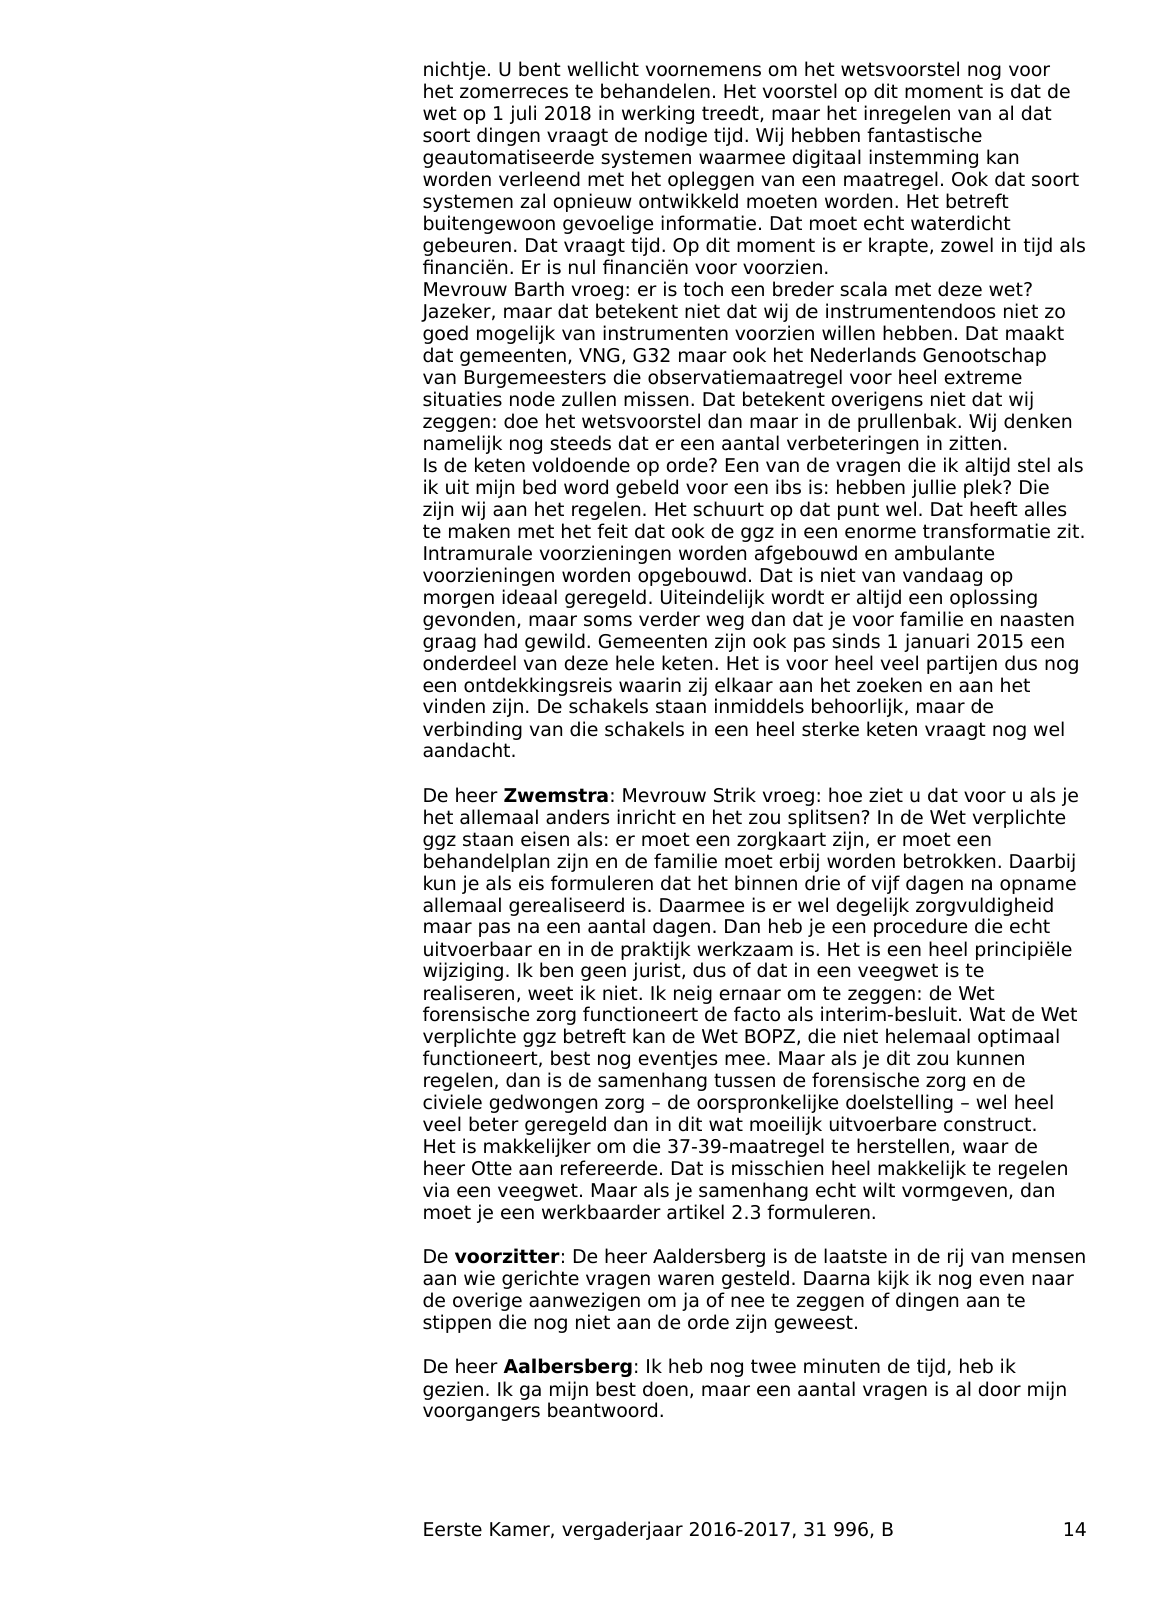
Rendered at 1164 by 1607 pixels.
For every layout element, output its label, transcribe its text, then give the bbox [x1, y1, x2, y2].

text De voorzitter: De heer Aaldersberg is de laatste in de rij van mensen aan wie gerichte vragen waren gesteld. Daarna kijk ik nog even naar de overige aanwezigen om ja of nee te zeggen of dingen aan te stippen die nog niet aan de orde zijn geweest. [422, 1246, 1087, 1334]
text nichtje. U bent wellicht voornemens om het wetsvoorstel nog voor het zomerreces te behandelen. Het voorstel op dit moment is dat de wet op 1 juli 2018 in werking treedt, maar het inregelen van al dat soort dingen vraagt de nodige tijd. Wij hebben fantastische geautomatiseerde systemen waarmee digitaal instemming kan worden verleend met het opleggen van een maatregel. Ook dat soort systemen zal opnieuw ontwikkeld moeten worden. Het betreft buitengewoon gevoelige informatie. Dat moet echt waterdicht gebeuren. Dat vraagt tijd. Op dit moment is er krapte, zowel in tijd als financiën. Er is nul financiën voor voorzien. [422, 59, 1087, 279]
text Is de keten voldoende op orde? Een van de vragen die ik altijd stel als ik uit mijn bed word gebeld voor een ibs is: hebben jullie plek? Die zijn wij aan het regelen. Het schuurt op dat punt wel. Dat heeft alles te maken met het feit dat ook de ggz in een enorme transformatie zit. Intramurale voorzieningen worden afgebouwd en ambulante voorzieningen worden opgebouwd. Dat is niet van vandaag op morgen ideaal geregeld. Uiteindelijk wordt er altijd een oplossing gevonden, maar soms verder weg dan dat je voor familie en naasten graag had gewild. Gemeenten zijn ook pas sinds 1 januari 2015 een onderdeel van deze hele keten. Het is voor heel veel partijen dus nog een ontdekkingsreis waarin zij elkaar aan het zoeken en aan het vinden zijn. De schakels staan inmiddels behoorlijk, maar de verbinding van die schakels in een heel sterke keten vraagt nog wel aandacht. [422, 455, 1087, 762]
text Mevrouw Barth vroeg: er is toch een breder scala met deze wet? Jazeker, maar dat betekent niet dat wij de instrumentendoos niet zo goed mogelijk van instrumenten voorzien willen hebben. Dat maakt dat gemeenten, VNG, G32 maar ook het Nederlands Genootschap van Burgemeesters die observatiemaatregel voor heel extreme situaties node zullen missen. Dat betekent overigens niet dat wij zeggen: doe het wetsvoorstel dan maar in de prullenbak. Wij denken namelijk nog steeds dat er een aantal verbeteringen in zitten. [422, 279, 1087, 455]
text Het is makkelijker om die 37-39-maatregel te herstellen, waar de heer Otte aan refereerde. Dat is misschien heel makkelijk te regelen via een veegwet. Maar als je samenhang echt wilt vormgeven, dan moet je een werkbaarder artikel 2.3 formuleren. [422, 1136, 1087, 1224]
text De heer Zwemstra: Mevrouw Strik vroeg: hoe ziet u dat voor u als je het allemaal anders inricht en het zou splitsen? In de Wet verplichte ggz staan eisen als: er moet een zorgkaart zijn, er moet een behandelplan zijn en de familie moet erbij worden betrokken. Daarbij kun je als eis formuleren dat het binnen drie of vijf dagen na opname allemaal gerealiseerd is. Daarmee is er wel degelijk zorgvuldigheid maar pas na een aantal dagen. Dan heb je een procedure die echt uitvoerbaar en in de praktijk werkzaam is. Het is een heel principiële wijziging. Ik ben geen jurist, dus of dat in een veegwet is te realiseren, weet ik niet. Ik neig ernaar om te zeggen: de Wet forensische zorg functioneert de facto als interim-besluit. Wat de Wet verplichte ggz betreft kan de Wet BOPZ, die niet helemaal optimaal functioneert, best nog eventjes mee. Maar als je dit zou kunnen regelen, dan is de samenhang tussen de forensische zorg en de civiele gedwongen zorg – de oorspronkelijke doelstelling – wel heel veel beter geregeld dan in dit wat moeilijk uitvoerbare construct. [422, 784, 1087, 1136]
text De heer Aalbersberg: Ik heb nog twee minuten de tijd, heb ik gezien. Ik ga mijn best doen, maar een aantal vragen is al door mijn voorgangers beantwoord. [422, 1356, 1087, 1422]
